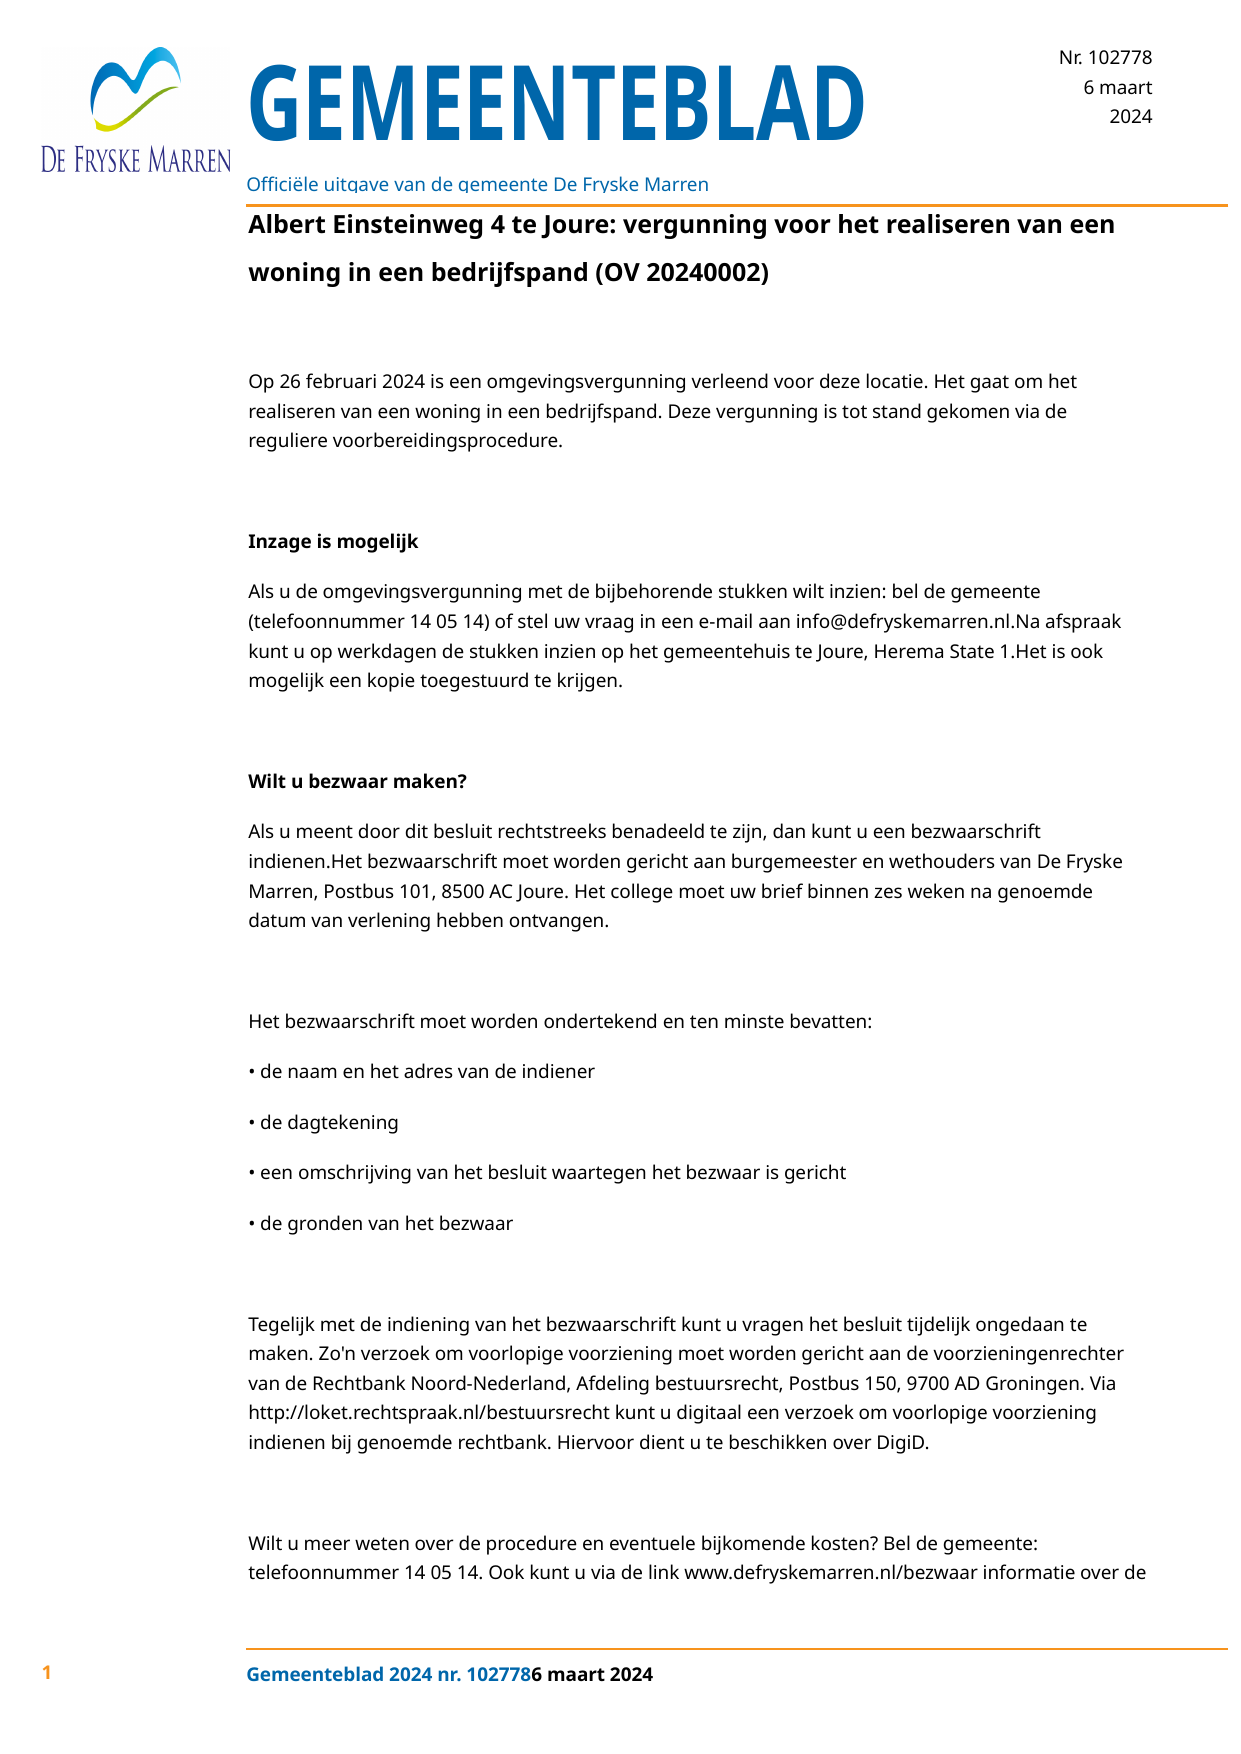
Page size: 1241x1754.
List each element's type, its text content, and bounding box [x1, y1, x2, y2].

text • de dagtekening [248, 1109, 1152, 1135]
text Wilt u meer weten over de procedure en eventuele bijkomende kosten? Bel de gemeente: telefoonnummer 14 05 14. Ook kunt u via de link www.defryskemarren.nl/bezwaar informatie over de [248, 1530, 1152, 1585]
text Wilt u bezwaar maken? [248, 768, 1152, 794]
text Als u meent door dit besluit rechtstreeks benadeeld te zijn, dan kunt u een bezwaarschrift indienen.Het bezwaarschrift moet worden gericht aan burgemeester en wethouders van De Fryske Marren, Postbus 101, 8500 AC Joure. Het college moet uw brief binnen zes weken na genoemde datum van verlening hebben ontvangen. [248, 819, 1152, 933]
text • een omschrijving van het besluit waartegen het bezwaar is gericht [248, 1159, 1152, 1185]
text Tegelijk met de indiening van het bezwaarschrift kunt u vragen het besluit tijdelijk ongedaan te maken. Zo'n verzoek om voorlopige voorziening moet worden gericht aan de voorzieningenrechter van de Rechtbank Noord-Nederland, Afdeling bestuursrecht, Postbus 150, 9700 AD Groningen. Via http://loket.rechtspraak.nl/bestuursrecht kunt u digitaal een verzoek om voorlopige voorziening indienen bij genoemde rechtbank. Hiervoor dient u te beschikken over DigiD. [248, 1311, 1152, 1455]
text • de gronden van het bezwaar [248, 1210, 1152, 1236]
text Op 26 februari 2024 is een omgevingsvergunning verleend voor deze locatie. Het gaat om het realiseren van een woning in een bedrijfspand. Deze vergunning is tot stand gekomen via de reguliere voorbereidingsprocedure. [248, 368, 1152, 453]
text • de naam en het adres van de indiener [248, 1059, 1152, 1084]
text Het bezwaarschrift moet worden ondertekend en ten minste bevatten: [248, 1008, 1152, 1034]
text Inzage is mogelijk [248, 528, 1152, 554]
text Als u de omgevingsvergunning met de bijbehorende stukken wilt inzien: bel de gemeente (telefoonnummer 14 05 14) of stel uw vraag in een e-mail aan info@defryskemarren.nl.Na afspraak kunt u op werkdagen de stukken inzien op het gemeentehuis te Joure, Herema State 1.Het is ook mogelijk een kopie toegestuurd te krijgen. [248, 579, 1152, 693]
picture [41, 47, 231, 172]
text Albert Einsteinweg 4 te Joure: vergunning voor het realiseren van een woning in een bedrijfspand (OV 20240002) [248, 207, 1152, 288]
